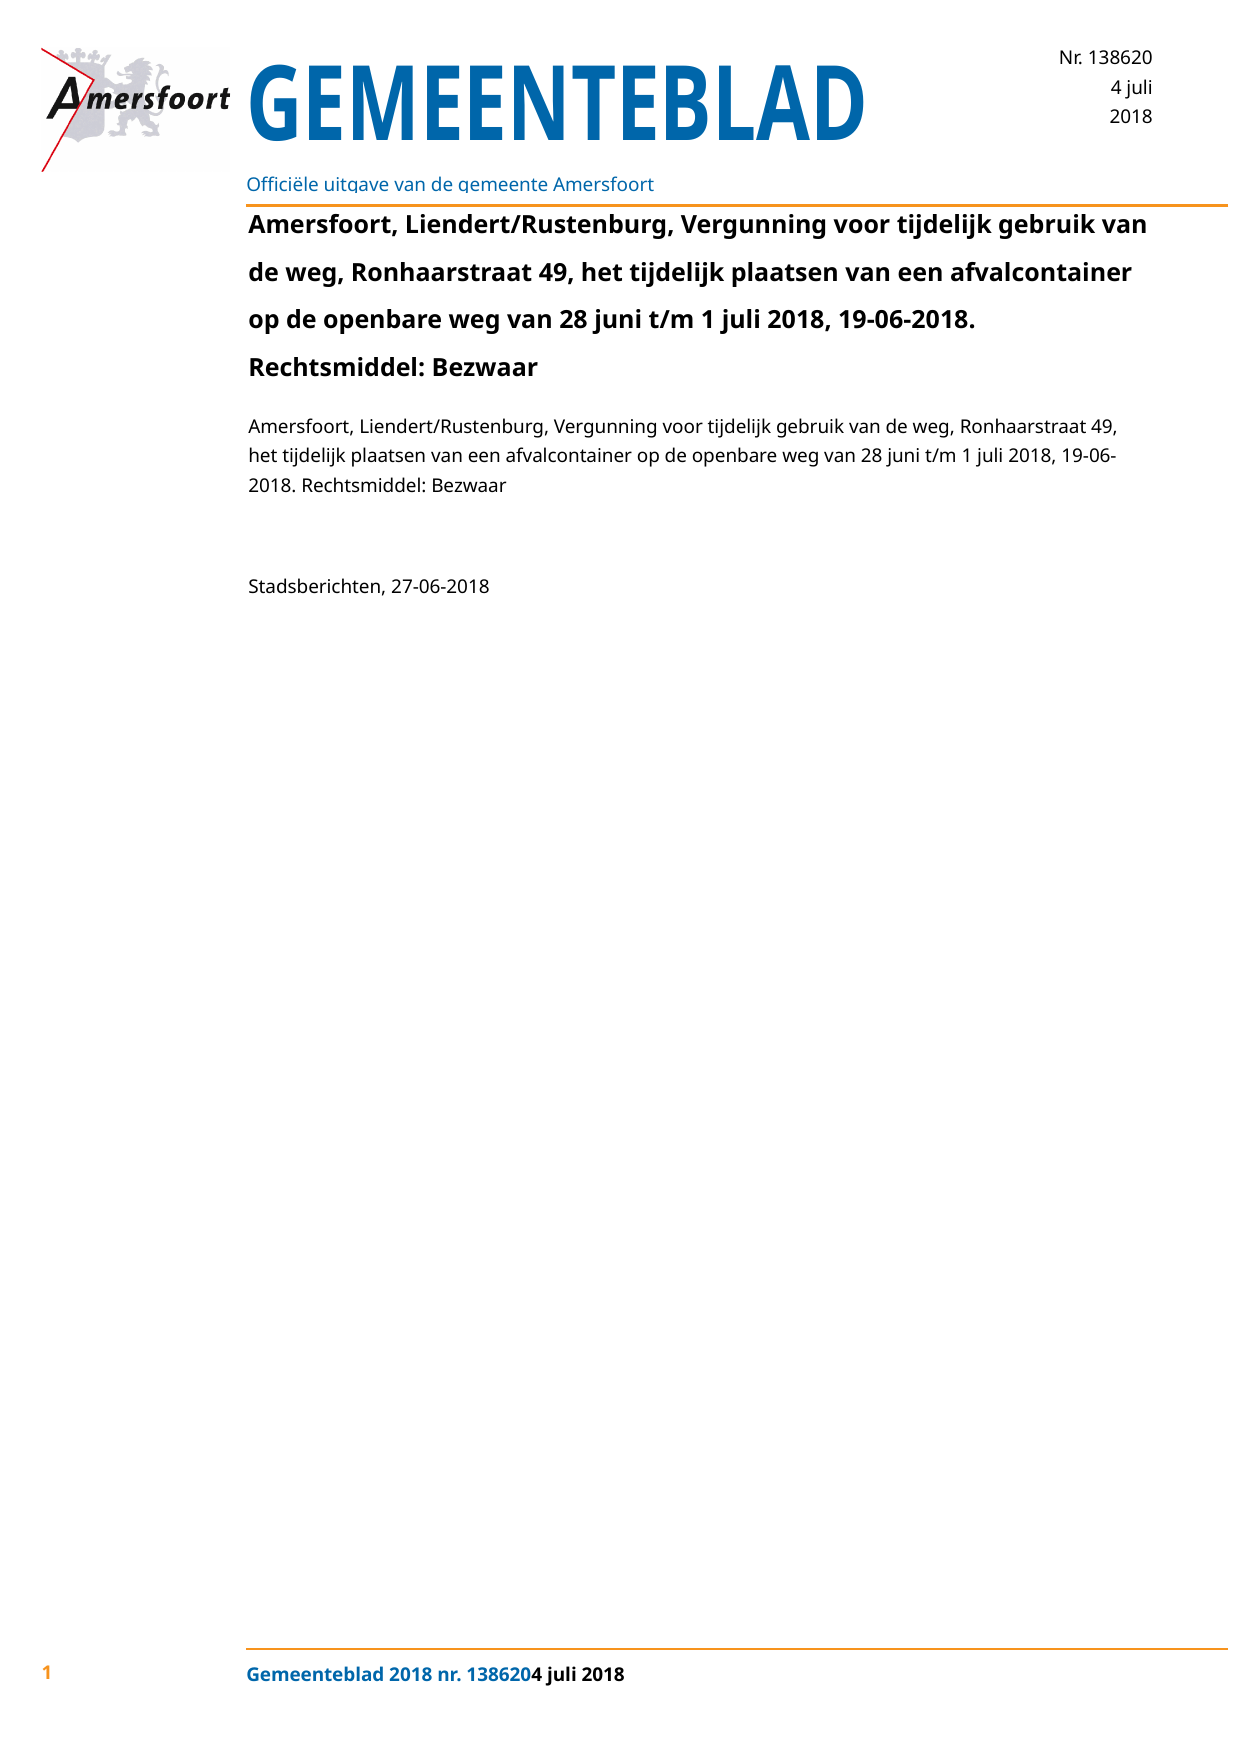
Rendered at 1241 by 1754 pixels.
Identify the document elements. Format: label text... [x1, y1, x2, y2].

text Amersfoort, Liendert/Rustenburg, Vergunning voor tijdelijk gebruik van de weg, Ronhaarstraat 49, het tijdelijk plaatsen van een afvalcontainer op de openbare weg van 28 juni t/m 1 juli 2018, 19-06-2018. Rechtsmiddel: Bezwaar [248, 413, 1152, 498]
picture [41, 47, 231, 172]
text Amersfoort, Liendert/Rustenburg, Vergunning voor tijdelijk gebruik van de weg, Ronhaarstraat 49, het tijdelijk plaatsen van een afvalcontainer op de openbare weg van 28 juni t/m 1 juli 2018, 19-06-2018. Rechtsmiddel: Bezwaar [248, 207, 1152, 384]
text Stadsberichten, 27-06-2018 [248, 573, 1152, 599]
